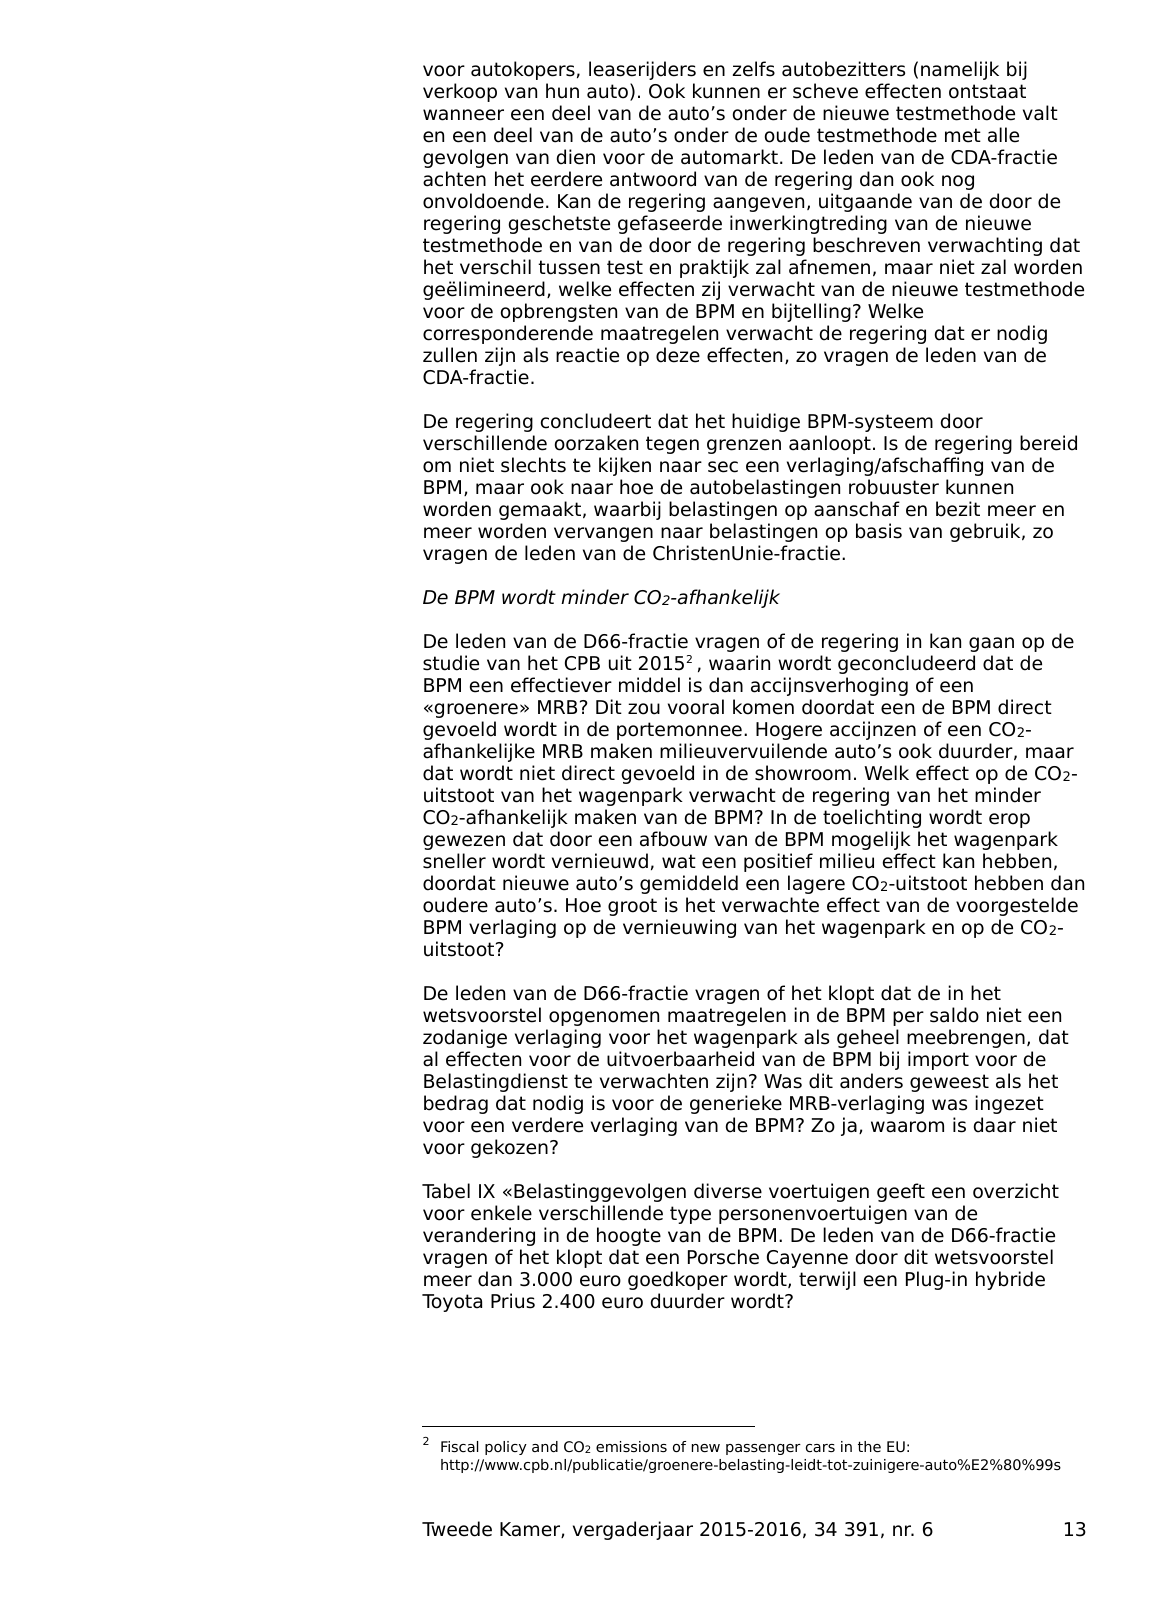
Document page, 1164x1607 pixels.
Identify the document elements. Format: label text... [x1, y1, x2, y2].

text De regering concludeert dat het huidige BPM-systeem door verschillende oorzaken tegen grenzen aanloopt. Is de regering bereid om niet slechts te kijken naar sec een verlaging/afschaffing van de BPM, maar ook naar hoe de autobelastingen robuuster kunnen worden gemaakt, waarbij belastingen op aanschaf en bezit meer en meer worden vervangen naar belastingen op basis van gebruik, zo vragen de leden van de ChristenUnie-fractie. [422, 411, 1087, 565]
text De leden van de D66-fractie vragen of het klopt dat de in het wetsvoorstel opgenomen maatregelen in de BPM per saldo niet een zodanige verlaging voor het wagenpark als geheel meebrengen, dat al effecten voor de uitvoerbaarheid van de BPM bij import voor de Belastingdienst te verwachten zijn? Was dit anders geweest als het bedrag dat nodig is voor de generieke MRB-verlaging was ingezet voor een verdere verlaging van de BPM? Zo ja, waarom is daar niet voor gekozen? [422, 983, 1087, 1159]
text De leden van de D66-fractie vragen of de regering in kan gaan op de studie van het CPB uit 2015, waarin wordt geconcludeerd dat de BPM een effectiever middel is dan accijnsverhoging of een «groenere» MRB? Dit zou vooral komen doordat een de BPM direct gevoeld wordt in de portemonnee. Hogere accijnzen of een CO2-afhankelijke MRB maken milieuvervuilende auto’s ook duurder, maar dat wordt niet direct gevoeld in de showroom. Welk effect op de CO2-uitstoot van het wagenpark verwacht de regering van het minder CO2-afhankelijk maken van de BPM? In de toelichting wordt erop gewezen dat door een afbouw van de BPM mogelijk het wagenpark sneller wordt vernieuwd, wat een positief milieu effect kan hebben, doordat nieuwe auto’s gemiddeld een lagere CO2-uitstoot hebben dan oudere auto’s. Hoe groot is het verwachte effect van de voorgestelde BPM verlaging op de vernieuwing van het wagenpark en op de CO2-uitstoot? [422, 631, 1087, 961]
text voor autokopers, leaserijders en zelfs autobezitters (namelijk bij verkoop van hun auto). Ook kunnen er scheve effecten ontstaat wanneer een deel van de auto’s onder de nieuwe testmethode valt en een deel van de auto’s onder de oude testmethode met alle gevolgen van dien voor de automarkt. De leden van de CDA-fractie achten het eerdere antwoord van de regering dan ook nog onvoldoende. Kan de regering aangeven, uitgaande van de door de regering geschetste gefaseerde inwerkingtreding van de nieuwe testmethode en van de door de regering beschreven verwachting dat het verschil tussen test en praktijk zal afnemen, maar niet zal worden geëlimineerd, welke effecten zij verwacht van de nieuwe testmethode voor de opbrengsten van de BPM en bijtelling? Welke corresponderende maatregelen verwacht de regering dat er nodig zullen zijn als reactie op deze effecten, zo vragen de leden van de CDA-fractie. [422, 59, 1087, 389]
subtitle De BPM wordt minder CO2-afhankelijk [422, 587, 1087, 609]
text Tabel IX «Belastinggevolgen diverse voertuigen geeft een overzicht voor enkele verschillende type personenvoertuigen van de verandering in de hoogte van de BPM. De leden van de D66-fractie vragen of het klopt dat een Porsche Cayenne door dit wetsvoorstel meer dan 3.000 euro goedkoper wordt, terwijl een Plug-in hybride Toyota Prius 2.400 euro duurder wordt? [422, 1181, 1087, 1313]
text Fiscal policy and CO2 emissions of new passenger cars in the EU: http://www.cpb.nl/publicatie/groenere-belasting-leidt-tot-zuinigere-auto%E2%80%99s [422, 1435, 1087, 1474]
